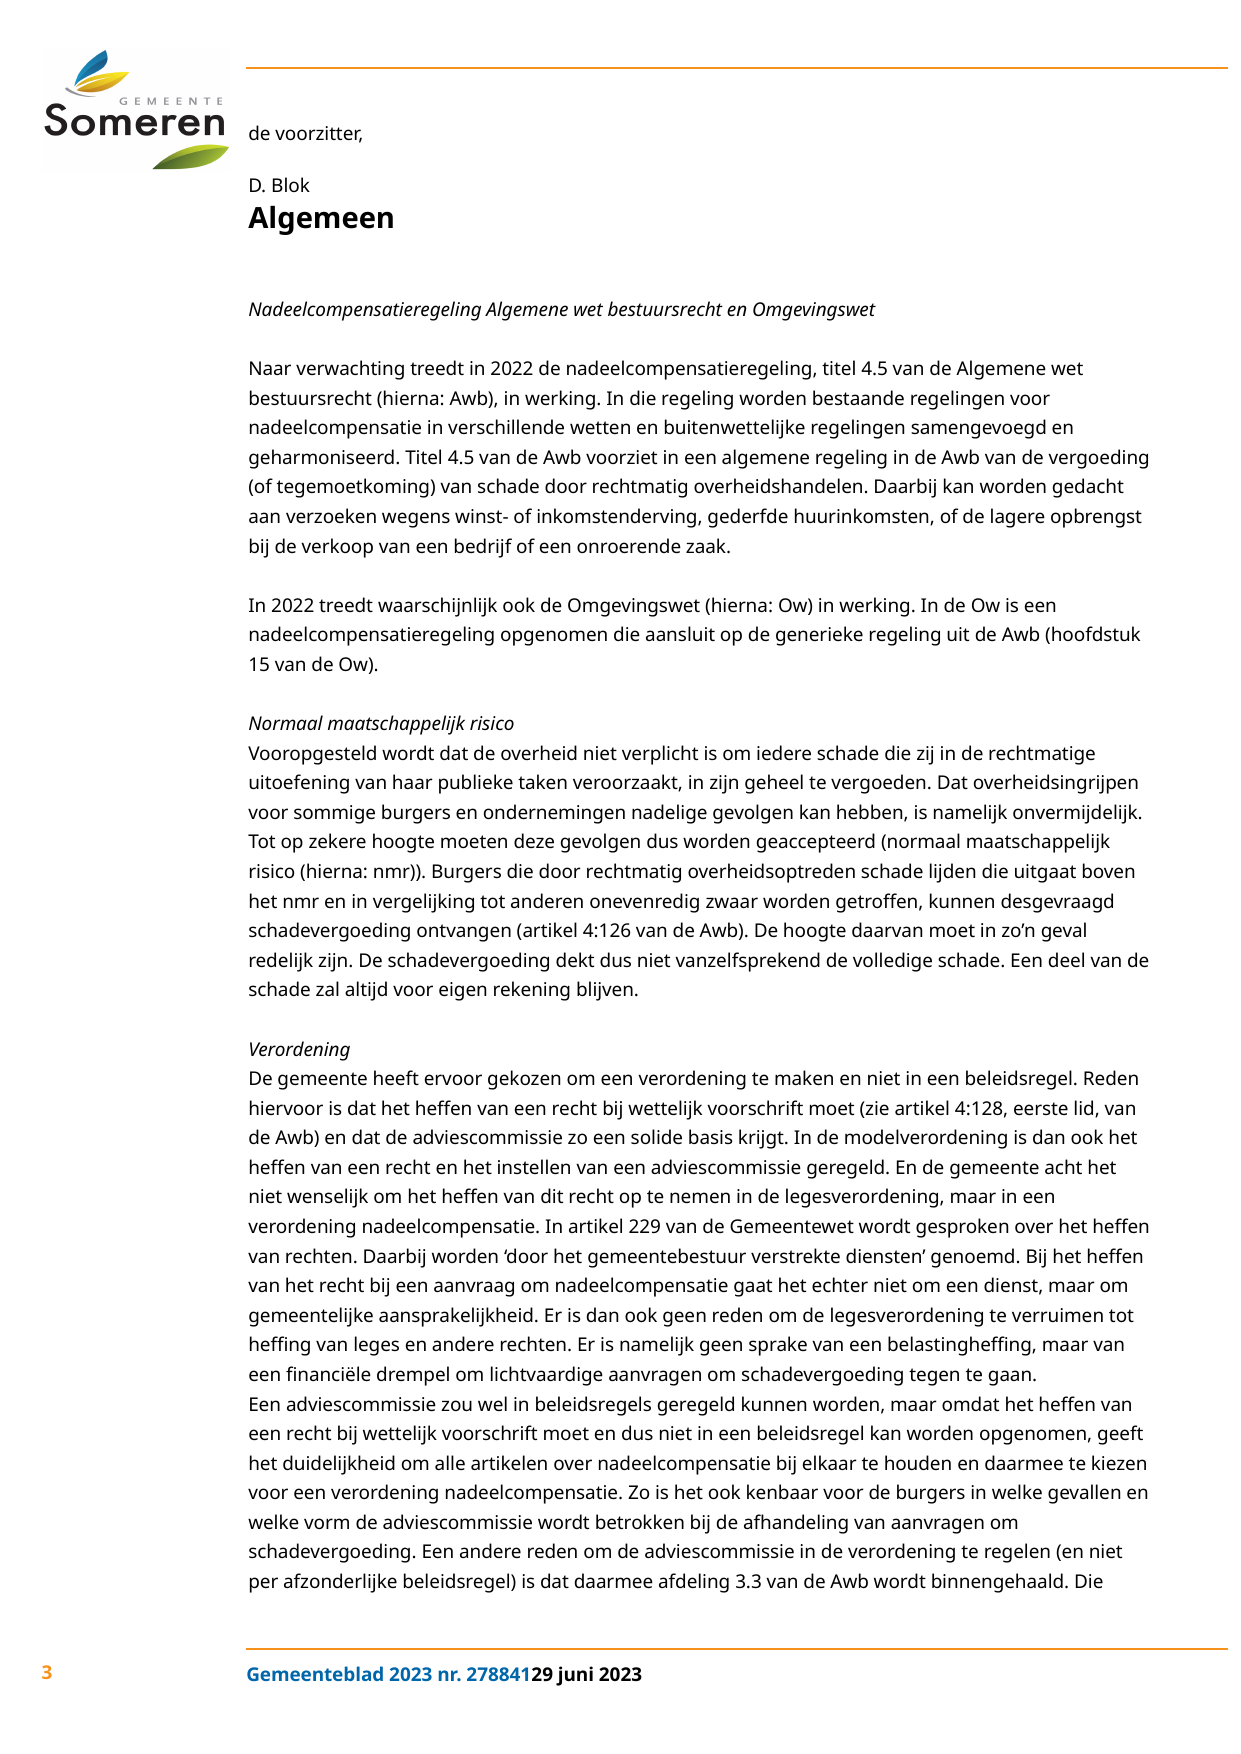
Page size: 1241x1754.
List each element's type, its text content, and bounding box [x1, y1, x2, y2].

text Nadeelcompensatieregeling Algemene wet bestuursrecht en Omgevingswet [248, 296, 1152, 322]
text Een adviescommissie zou wel in beleidsregels geregeld kunnen worden, maar omdat het heffen van een recht bij wettelijk voorschrift moet en dus niet in een beleidsregel kan worden opgenomen, geeft het duidelijkheid om alle artikelen over nadeelcompensatie bij elkaar te houden en daarmee te kiezen voor een verordening nadeelcompensatie. Zo is het ook kenbaar voor de burgers in welke gevallen en welke vorm de adviescommissie wordt betrokken bij de afhandeling van aanvragen om schadevergoeding. Een andere reden om de adviescommissie in de verordening te regelen (en niet per afzonderlijke beleidsregel) is dat daarmee afdeling 3.3 van de Awb wordt binnengehaald. Die [248, 1391, 1152, 1594]
text de voorzitter, [248, 121, 1152, 146]
text Normaal maatschappelijk risico [248, 710, 1152, 736]
text In 2022 treedt waarschijnlijk ook de Omgevingswet (hierna: Ow) in werking. In de Ow is een nadeelcompensatieregeling opgenomen die aansluit op de generieke regeling uit de Awb (hoofdstuk 15 van de Ow). [248, 592, 1152, 677]
text Naar verwachting treedt in 2022 de nadeelcompensatieregeling, titel 4.5 van de Algemene wet bestuursrecht (hierna: Awb), in werking. In die regeling worden bestaande regelingen voor nadeelcompensatie in verschillende wetten en buitenwettelijke regelingen samengevoegd en geharmoniseerd. Titel 4.5 van de Awb voorziet in een algemene regeling in de Awb van de vergoeding (of tegemoetkoming) van schade door rechtmatig overheidshandelen. Daarbij kan worden gedacht aan verzoeken wegens winst- of inkomstenderving, gederfde huurinkomsten, of de lagere opbrengst bij de verkoop van een bedrijf of een onroerende zaak. [248, 355, 1152, 558]
picture [41, 47, 231, 172]
text Vooropgesteld wordt dat de overheid niet verplicht is om iedere schade die zij in de rechtmatige uitoefening van haar publieke taken veroorzaakt, in zijn geheel te vergoeden. Dat overheidsingrijpen voor sommige burgers en ondernemingen nadelige gevolgen kan hebben, is namelijk onvermijdelijk. Tot op zekere hoogte moeten deze gevolgen dus worden geaccepteerd (normaal maatschappelijk risico (hierna: nmr)). Burgers die door rechtmatig overheidsoptreden schade lijden die uitgaat boven het nmr en in vergelijking tot anderen onevenredig zwaar worden getroffen, kunnen desgevraagd schadevergoeding ontvangen (artikel 4:126 van de Awb). De hoogte daarvan moet in zo’n geval redelijk zijn. De schadevergoeding dekt dus niet vanzelfsprekend de volledige schade. Een deel van de schade zal altijd voor eigen rekening blijven. [248, 740, 1152, 1002]
text D. Blok [248, 172, 1152, 198]
text De gemeente heeft ervoor gekozen om een verordening te maken en niet in een beleidsregel. Reden hiervoor is dat het heffen van een recht bij wettelijk voorschrift moet (zie artikel 4:128, eerste lid, van de Awb) en dat de adviescommissie zo een solide basis krijgt. In de modelverordening is dan ook het heffen van een recht en het instellen van een adviescommissie geregeld. En de gemeente acht het niet wenselijk om het heffen van dit recht op te nemen in de legesverordening, maar in een verordening nadeelcompensatie. In artikel 229 van de Gemeentewet wordt gesproken over het heffen van rechten. Daarbij worden ‘door het gemeentebestuur verstrekte diensten’ genoemd. Bij het heffen van het recht bij een aanvraag om nadeelcompensatie gaat het echter niet om een dienst, maar om gemeentelijke aansprakelijkheid. Er is dan ook geen reden om de legesverordening te verruimen tot heffing van leges en andere rechten. Er is namelijk geen sprake van een belastingheffing, maar van een financiële drempel om lichtvaardige aanvragen om schadevergoeding tegen te gaan. [248, 1065, 1152, 1387]
text Verordening [248, 1036, 1152, 1061]
text Algemeen [248, 198, 1152, 237]
